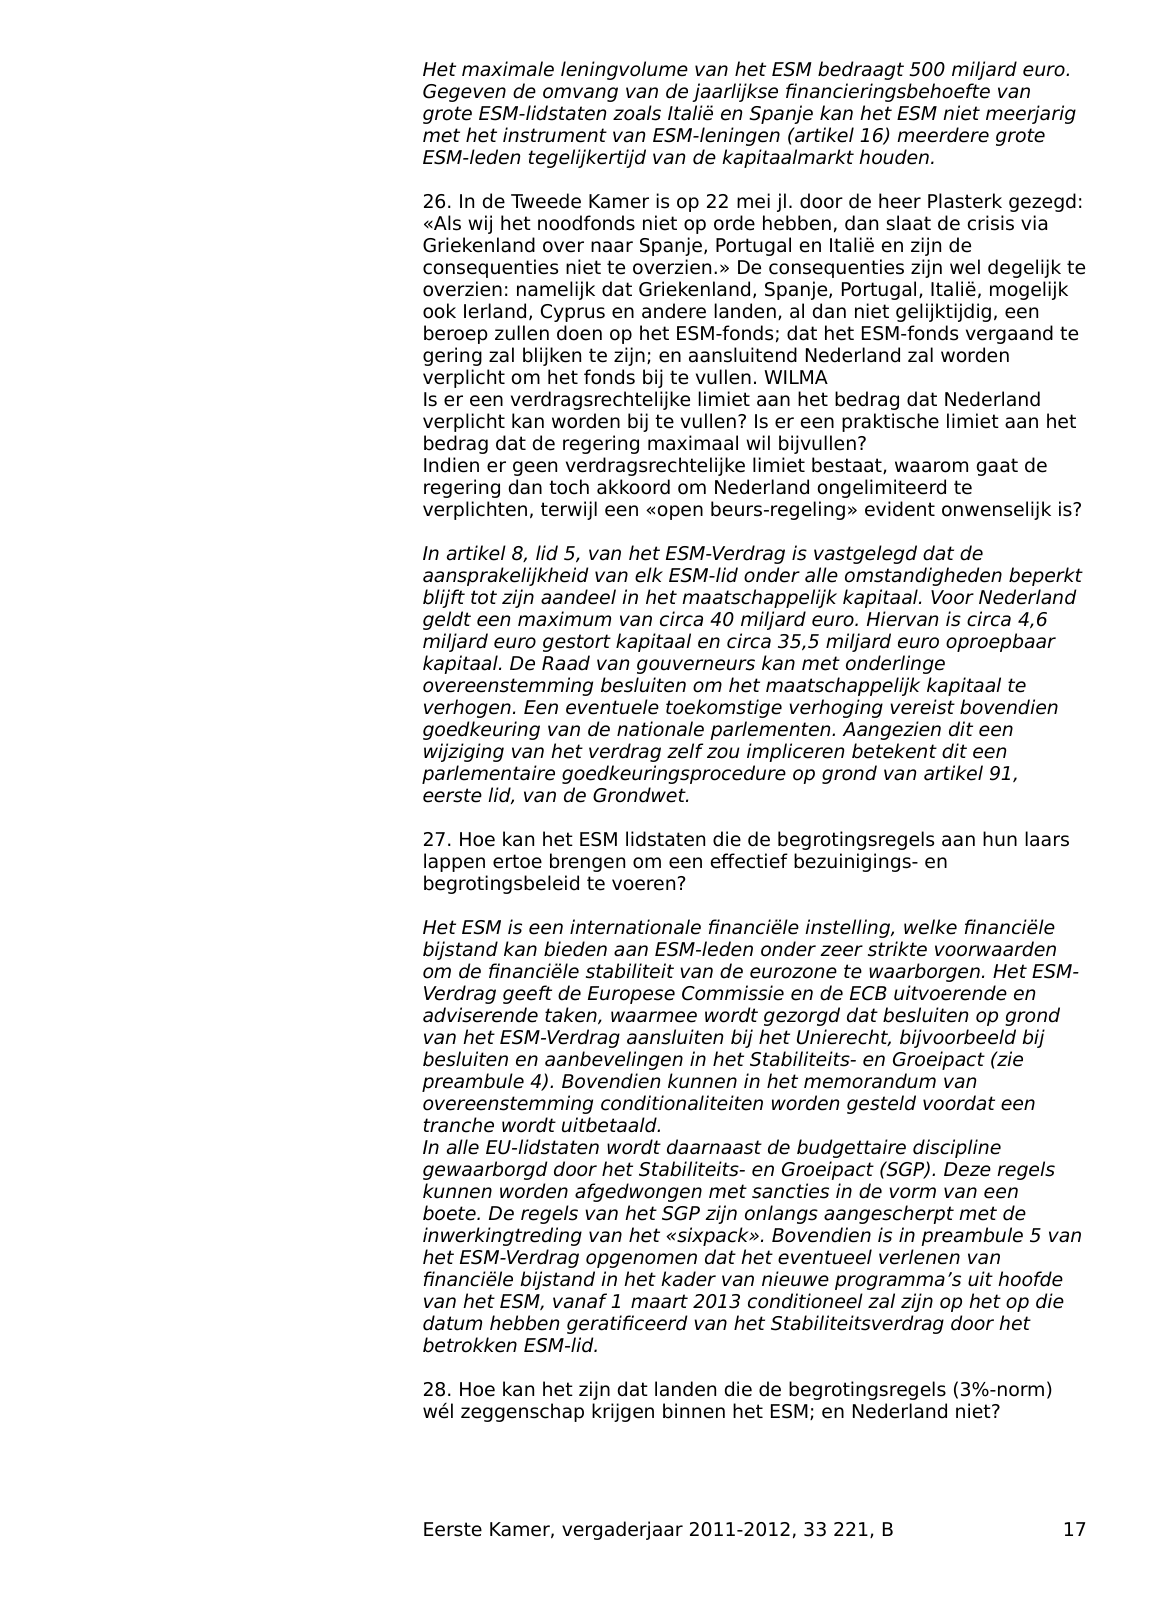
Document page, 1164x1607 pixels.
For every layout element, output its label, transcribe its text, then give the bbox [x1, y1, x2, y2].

text 26. In de Tweede Kamer is op 22 mei jl. door de heer Plasterk gezegd: «Als wij het noodfonds niet op orde hebben, dan slaat de crisis via Griekenland over naar Spanje, Portugal en Italië en zijn de consequenties niet te overzien.» De consequenties zijn wel degelijk te overzien: namelijk dat Griekenland, Spanje, Portugal, Italië, mogelijk ook Ierland, Cyprus en andere landen, al dan niet gelijktijdig, een beroep zullen doen op het ESM-fonds; dat het ESM-fonds vergaand te gering zal blijken te zijn; en aansluitend Nederland zal worden verplicht om het fonds bij te vullen. WILMA [422, 191, 1087, 389]
text 27. Hoe kan het ESM lidstaten die de begrotingsregels aan hun laars lappen ertoe brengen om een effectief bezuinigings- en begrotingsbeleid te voeren? [422, 829, 1087, 895]
text Indien er geen verdragsrechtelijke limiet bestaat, waarom gaat de regering dan toch akkoord om Nederland ongelimiteerd te verplichten, terwijl een «open beurs-regeling» evident onwenselijk is? [422, 455, 1087, 521]
text In artikel 8, lid 5, van het ESM-Verdrag is vastgelegd dat de aansprakelijkheid van elk ESM-lid onder alle omstandigheden beperkt blijft tot zijn aandeel in het maatschappelijk kapitaal. Voor Nederland geldt een maximum van circa 40 miljard euro. Hiervan is circa 4,6 miljard euro gestort kapitaal en circa 35,5 miljard euro oproepbaar kapitaal. De Raad van gouverneurs kan met onderlinge overeenstemming besluiten om het maatschappelijk kapitaal te verhogen. Een eventuele toekomstige verhoging vereist bovendien goedkeuring van de nationale parlementen. Aangezien dit een wijziging van het verdrag zelf zou impliceren betekent dit een parlementaire goedkeuringsprocedure op grond van artikel 91, eerste lid, van de Grondwet. [422, 543, 1087, 807]
text Het ESM is een internationale financiële instelling, welke financiële bijstand kan bieden aan ESM-leden onder zeer strikte voorwaarden om de financiële stabiliteit van de eurozone te waarborgen. Het ESM-Verdrag geeft de Europese Commissie en de ECB uitvoerende en adviserende taken, waarmee wordt gezorgd dat besluiten op grond van het ESM-Verdrag aansluiten bij het Unierecht, bijvoorbeeld bij besluiten en aanbevelingen in het Stabiliteits- en Groeipact (zie preambule 4). Bovendien kunnen in het memorandum van overeenstemming conditionaliteiten worden gesteld voordat een tranche wordt uitbetaald. [422, 917, 1087, 1137]
text Het maximale leningvolume van het ESM bedraagt 500 miljard euro. Gegeven de omvang van de jaarlijkse financieringsbehoefte van grote ESM-lidstaten zoals Italië en Spanje kan het ESM niet meerjarig met het instrument van ESM-leningen (artikel 16) meerdere grote ESM-leden tegelijkertijd van de kapitaalmarkt houden. [422, 59, 1087, 169]
text Is er een verdragsrechtelijke limiet aan het bedrag dat Nederland verplicht kan worden bij te vullen? Is er een praktische limiet aan het bedrag dat de regering maximaal wil bijvullen? [422, 389, 1087, 455]
text 28. Hoe kan het zijn dat landen die de begrotingsregels (3%-norm) wél zeggenschap krijgen binnen het ESM; en Nederland niet? [422, 1379, 1087, 1423]
text In alle EU-lidstaten wordt daarnaast de budgettaire discipline gewaarborgd door het Stabiliteits- en Groeipact (SGP). Deze regels kunnen worden afgedwongen met sancties in de vorm van een boete. De regels van het SGP zijn onlangs aangescherpt met de inwerkingtreding van het «sixpack». Bovendien is in preambule 5 van het ESM-Verdrag opgenomen dat het eventueel verlenen van financiële bijstand in het kader van nieuwe programma’s uit hoofde van het ESM, vanaf 1 maart 2013 conditioneel zal zijn op het op die datum hebben geratificeerd van het Stabiliteitsverdrag door het betrokken ESM-lid. [422, 1137, 1087, 1357]
